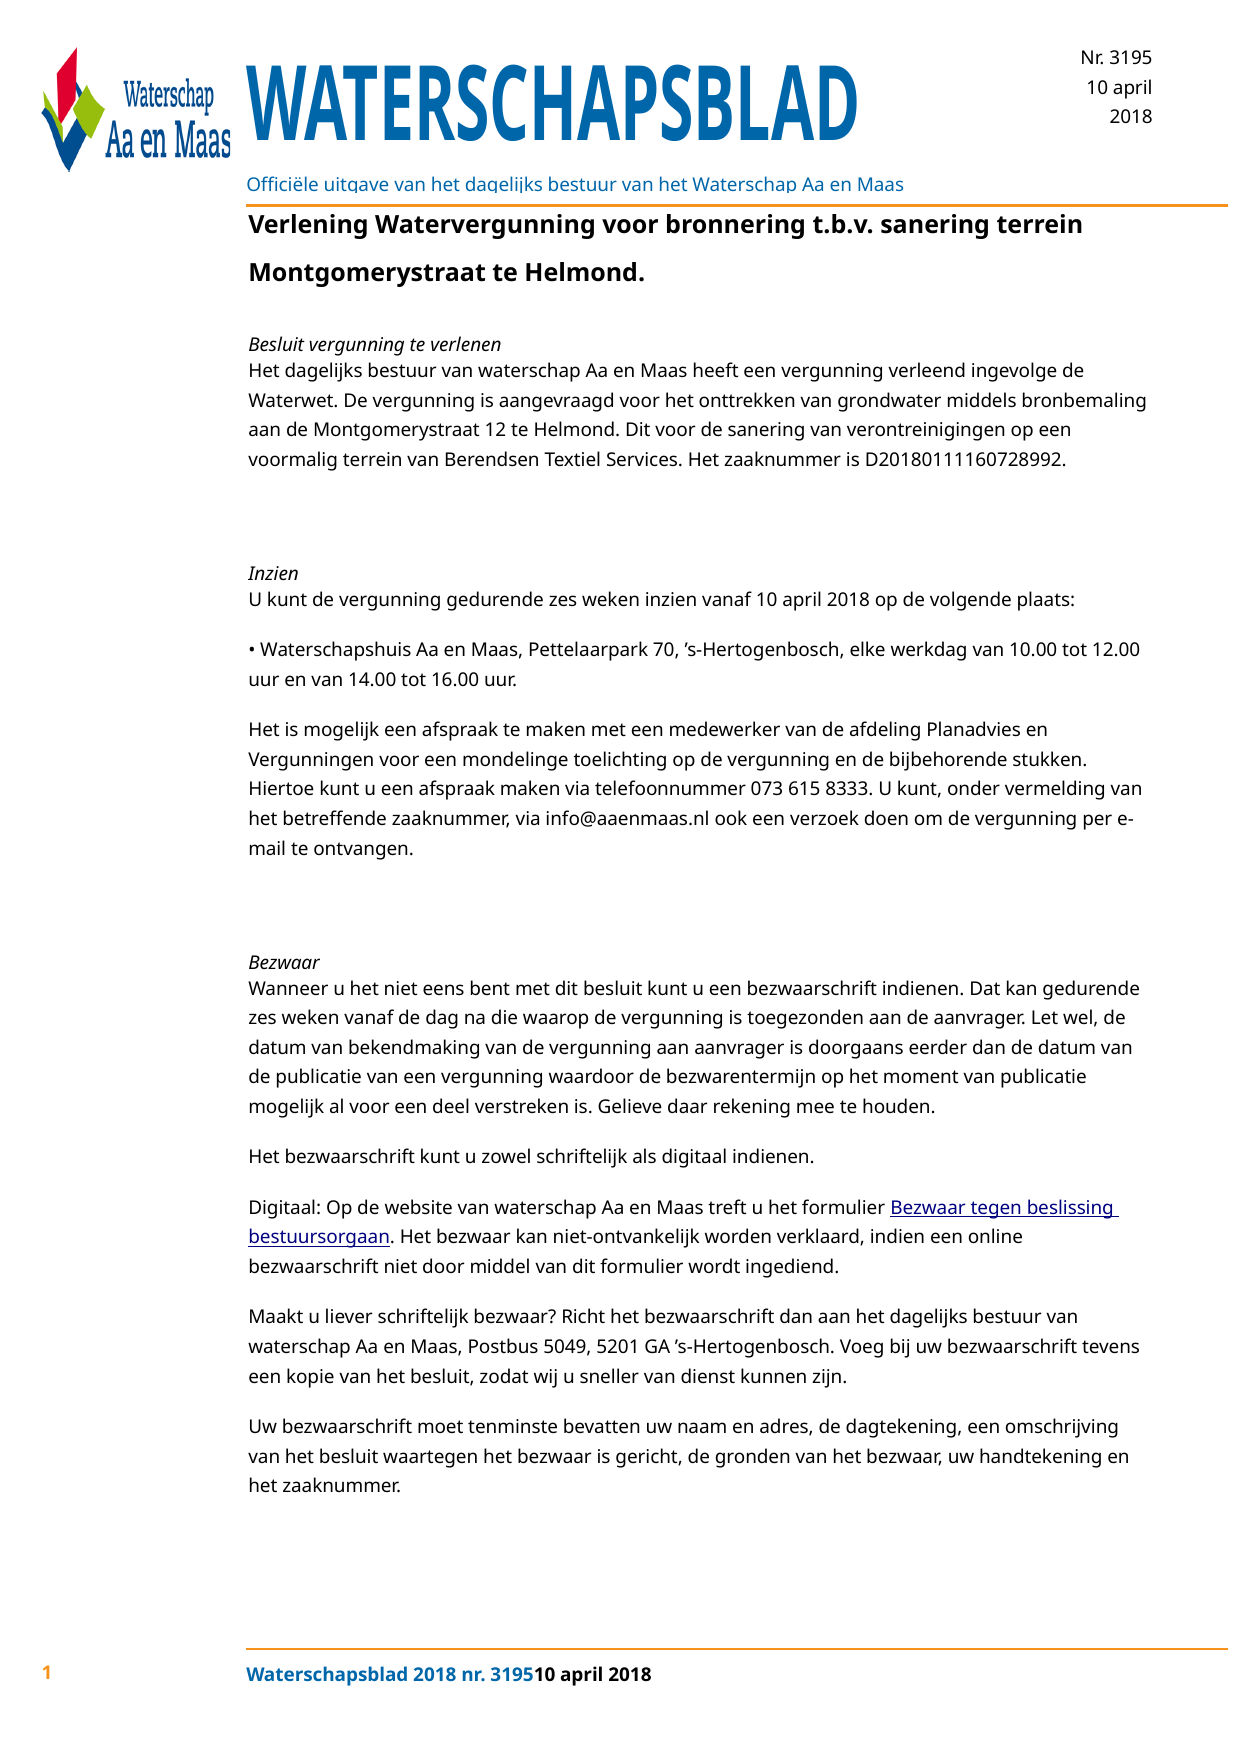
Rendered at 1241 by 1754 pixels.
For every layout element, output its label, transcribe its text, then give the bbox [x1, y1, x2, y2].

text Wanneer u het niet eens bent met dit besluit kunt u een bezwaarschrift indienen. Dat kan gedurende zes weken vanaf de dag na die waarop de vergunning is toegezonden aan de aanvrager. Let wel, de datum van bekendmaking van de vergunning aan aanvrager is doorgaans eerder dan de datum van de publicatie van een vergunning waardoor de bezwarentermijn op het moment van publicatie mogelijk al voor een deel verstreken is. Gelieve daar rekening mee te houden. [248, 975, 1152, 1119]
text Digitaal: Op de website van waterschap Aa en Maas treft u het formulier Bezwaar tegen beslissing bestuursorgaan. Het bezwaar kan niet-ontvankelijk worden verklaard, indien een online bezwaarschrift niet door middel van dit formulier wordt ingediend. [248, 1194, 1152, 1279]
text Uw bezwaarschrift moet tenminste bevatten uw naam en adres, de dagtekening, een omschrijving van het besluit waartegen het bezwaar is gericht, de gronden van het bezwaar, uw handtekening en het zaaknummer. [248, 1413, 1152, 1498]
text U kunt de vergunning gedurende zes weken inzien vanaf 10 april 2018 op de volgende plaats: [248, 586, 1152, 612]
text Het bezwaarschrift kunt u zowel schriftelijk als digitaal indienen. [248, 1144, 1152, 1169]
text Het dagelijks bestuur van waterschap Aa en Maas heeft een vergunning verleend ingevolge de Waterwet. De vergunning is aangevraagd voor het onttrekken van grondwater middels bronbemaling aan de Montgomerystraat 12 te Helmond. Dit voor de sanering van verontreinigingen op een voormalig terrein van Berendsen Textiel Services. Het zaaknummer is D20180111160728992. [248, 357, 1152, 472]
text Besluit vergunning te verlenen [248, 331, 1152, 357]
text Bezwaar [248, 949, 1152, 975]
text Inzien [248, 560, 1152, 586]
text Het is mogelijk een afspraak te maken met een medewerker van de afdeling Planadvies en Vergunningen voor een mondelinge toelichting op de vergunning en de bijbehorende stukken. Hiertoe kunt u een afspraak maken via telefoonnummer 073 615 8333. U kunt, onder vermelding van het betreffende zaaknummer, via info@aaenmaas.nl ook een verzoek doen om de vergunning per e-mail te ontvangen. [248, 716, 1152, 861]
text • Waterschapshuis Aa en Maas, Pettelaarpark 70, ’s-Hertogenbosch, elke werkdag van 10.00 tot 12.00 uur en van 14.00 tot 16.00 uur. [248, 636, 1152, 692]
text Maakt u liever schriftelijk bezwaar? Richt het bezwaarschrift dan aan het dagelijks bestuur van waterschap Aa en Maas, Postbus 5049, 5201 GA ’s-Hertogenbosch. Voeg bij uw bezwaarschrift tevens een kopie van het besluit, zodat wij u sneller van dienst kunnen zijn. [248, 1304, 1152, 1388]
picture [41, 47, 231, 172]
text Verlening Watervergunning voor bronnering t.b.v. sanering terrein Montgomerystraat te Helmond. [248, 207, 1152, 288]
